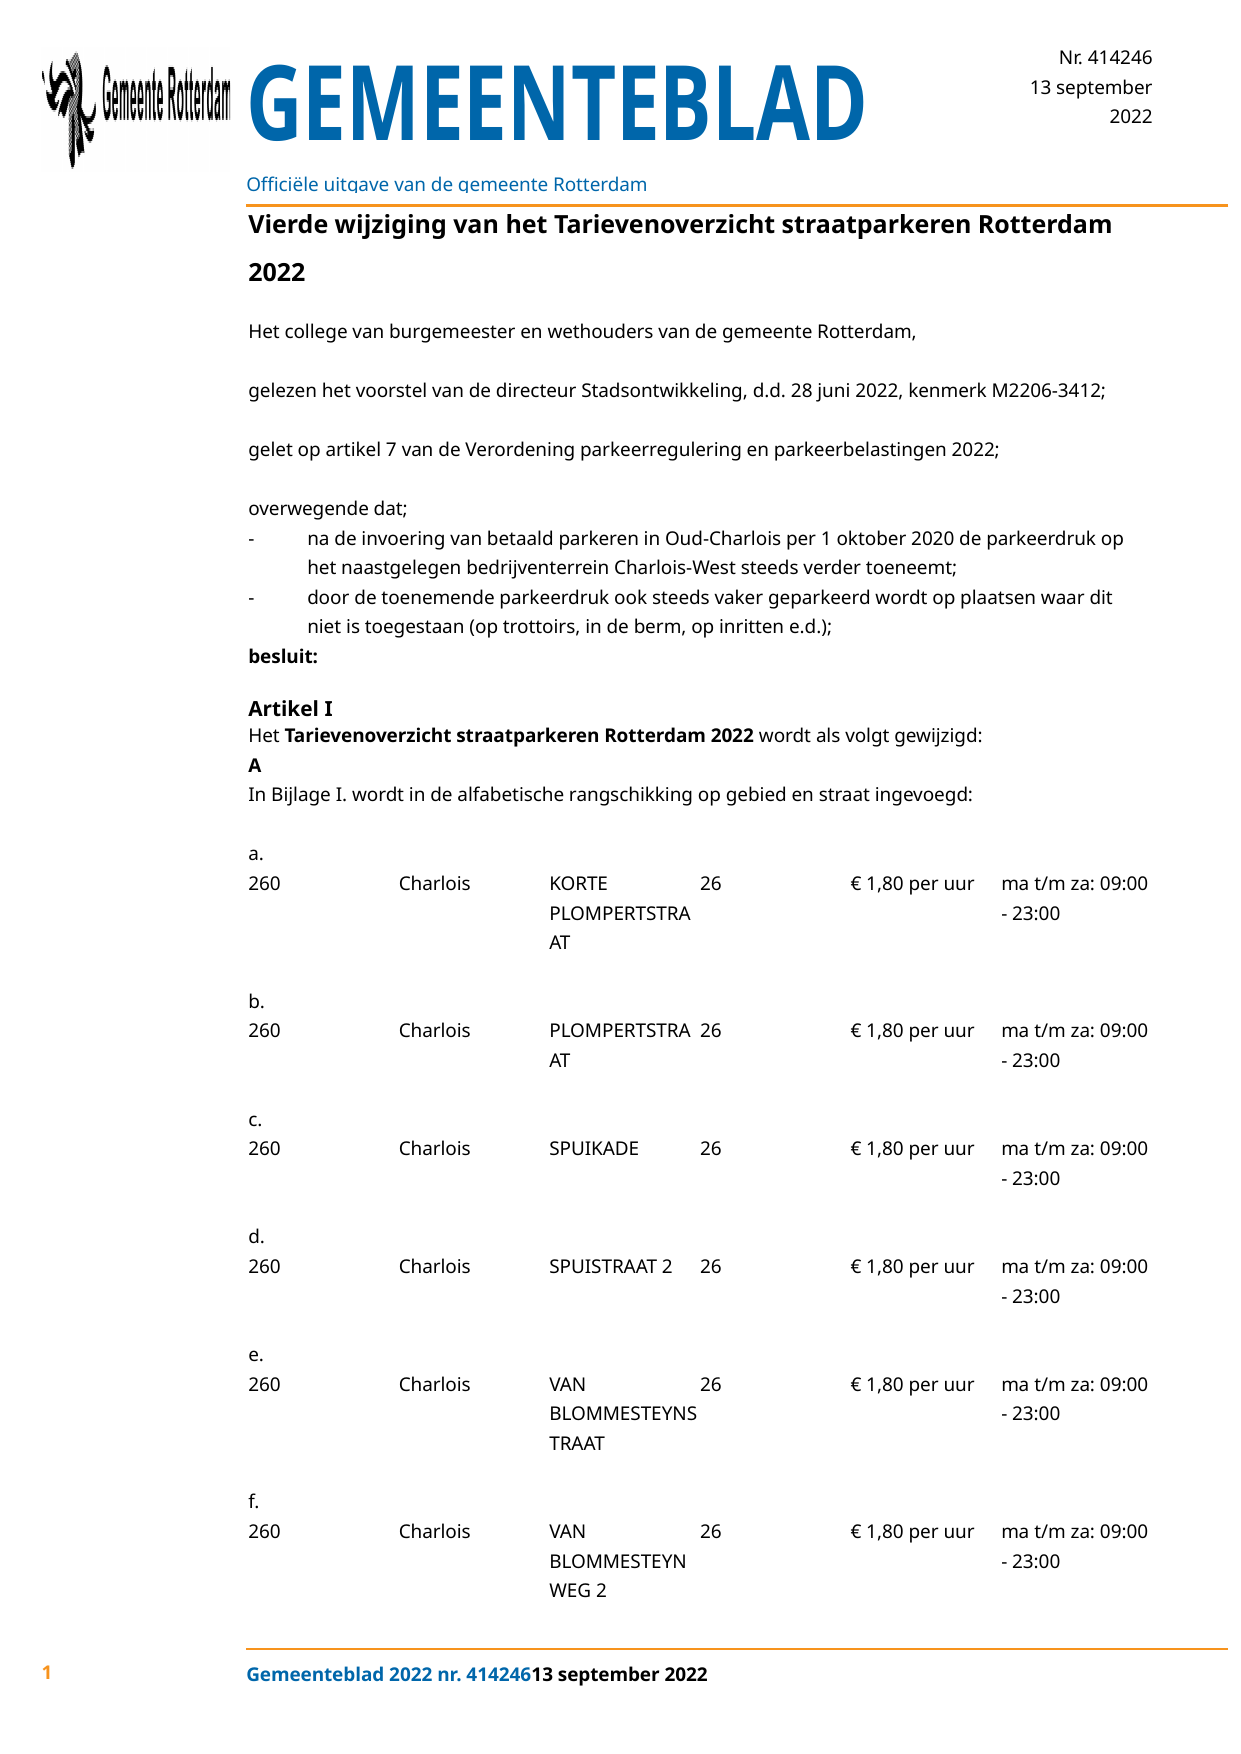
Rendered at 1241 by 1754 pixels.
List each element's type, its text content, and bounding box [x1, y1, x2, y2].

table_header € 1,80 per uur [850, 1253, 1001, 1308]
text overwegende dat; [248, 495, 1152, 521]
table_header 26 [700, 1135, 850, 1191]
table_header € 1,80 per uur [850, 1135, 1001, 1191]
text Het Tarievenoverzicht straatparkeren Rotterdam 2022 wordt als volgt gewijzigd: [248, 722, 1152, 748]
table_header 260 [248, 1519, 398, 1603]
list door de toenemende parkeerdruk ook steeds vaker geparkeerd wordt op plaatsen waar dit niet is toegestaan (op trottoirs, in de berm, op inritten e.d.); [248, 584, 1152, 639]
table_header Charlois [399, 1018, 549, 1073]
text Artikel I [248, 694, 1152, 722]
table_header 260 [248, 1018, 398, 1073]
text Het college van burgemeester en wethouders van de gemeente Rotterdam, [248, 318, 1152, 344]
table_header Charlois [399, 1371, 549, 1456]
table_header € 1,80 per uur [850, 870, 1001, 955]
table_header Charlois [399, 1135, 549, 1191]
table_header KORTE PLOMPERTSTRAAT [549, 870, 700, 955]
table_header 26 [700, 1253, 850, 1308]
table_header ma t/m za: 09:00 - 23:00 [1001, 1135, 1152, 1191]
picture [41, 47, 231, 172]
table_header ma t/m za: 09:00 - 23:00 [1001, 1371, 1152, 1456]
text A [248, 752, 1152, 777]
text f. [248, 1489, 1152, 1514]
table_header € 1,80 per uur [850, 1519, 1001, 1603]
table_header € 1,80 per uur [850, 1018, 1001, 1073]
table_header 26 [700, 1371, 850, 1456]
table_header 26 [700, 1519, 850, 1603]
table_header 260 [248, 1253, 398, 1308]
text e. [248, 1341, 1152, 1367]
table_header Charlois [399, 1519, 549, 1603]
text gelezen het voorstel van de directeur Stadsontwikkeling, d.d. 28 juni 2022, kenmerk M2206-3412; [248, 377, 1152, 403]
table_header VAN BLOMMESTEYNWEG 2 [549, 1519, 700, 1603]
table_header 260 [248, 1135, 398, 1191]
table_header Charlois [399, 1253, 549, 1308]
table_header PLOMPERTSTRAAT [549, 1018, 700, 1073]
table_header SPUISTRAAT 2 [549, 1253, 700, 1308]
text b. [248, 988, 1152, 1014]
table_header 26 [700, 1018, 850, 1073]
table_header Charlois [399, 870, 549, 955]
table_header ma t/m za: 09:00 - 23:00 [1001, 1253, 1152, 1308]
table_header 26 [700, 870, 850, 955]
text besluit: [248, 643, 1152, 669]
table_header € 1,80 per uur [850, 1371, 1001, 1456]
table_header VAN BLOMMESTEYNSTRAAT [549, 1371, 700, 1456]
text a. [248, 841, 1152, 866]
table_header ma t/m za: 09:00 - 23:00 [1001, 870, 1152, 955]
table_header ma t/m za: 09:00 - 23:00 [1001, 1519, 1152, 1603]
table_header SPUIKADE [549, 1135, 700, 1191]
table_header 260 [248, 1371, 398, 1456]
list na de invoering van betaald parkeren in Oud-Charlois per 1 oktober 2020 de parkeerdruk op het naastgelegen bedrijventerrein Charlois-West steeds verder toeneemt; [248, 525, 1152, 580]
text In Bijlage I. wordt in de alfabetische rangschikking op gebied en straat ingevoegd: [248, 781, 1152, 807]
text d. [248, 1223, 1152, 1249]
text c. [248, 1106, 1152, 1131]
table_header ma t/m za: 09:00 - 23:00 [1001, 1018, 1152, 1073]
table_header 260 [248, 870, 398, 955]
text Vierde wijziging van het Tarievenoverzicht straatparkeren Rotterdam 2022 [248, 207, 1152, 288]
text gelet op artikel 7 van de Verordening parkeerregulering en parkeerbelastingen 2022; [248, 436, 1152, 462]
